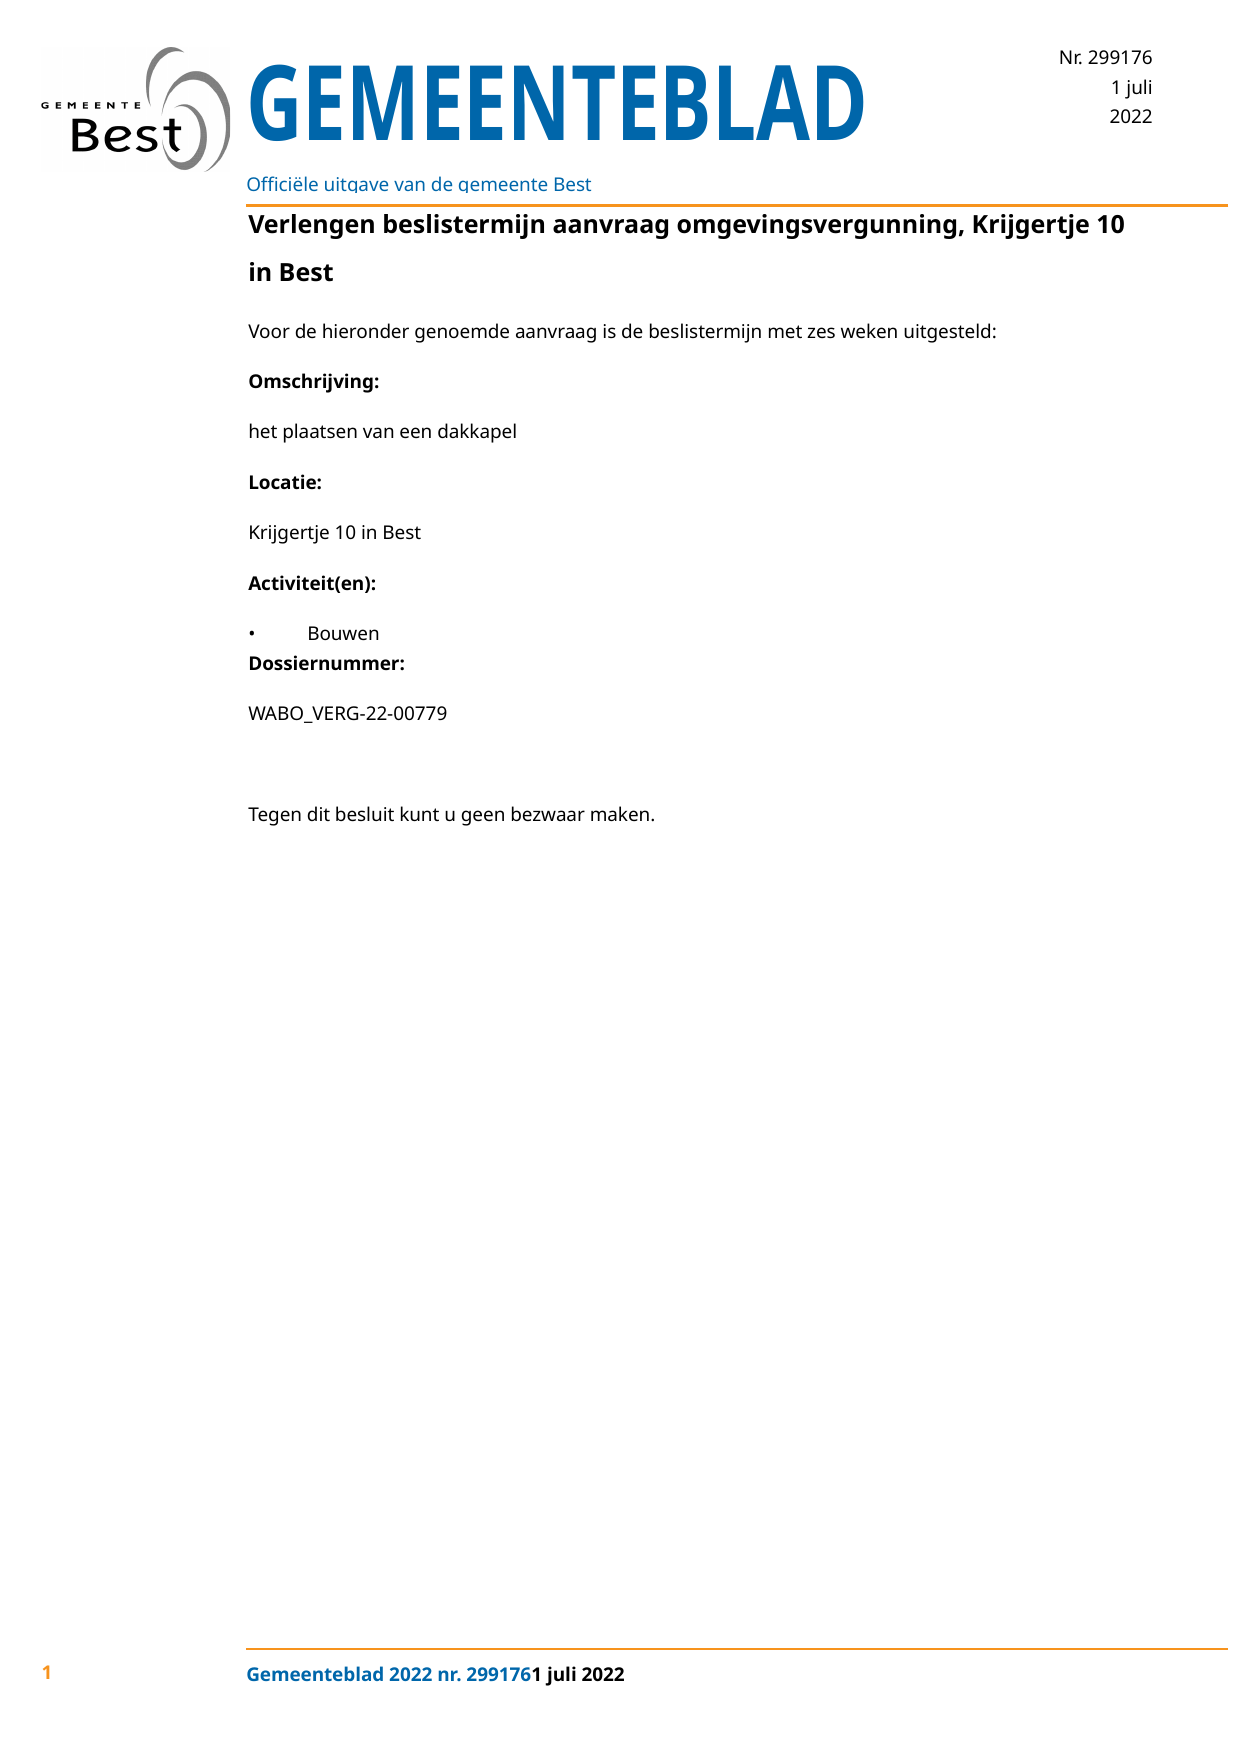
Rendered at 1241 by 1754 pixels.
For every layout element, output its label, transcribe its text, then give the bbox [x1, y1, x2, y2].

list Bouwen [248, 620, 1152, 646]
text Verlengen beslistermijn aanvraag omgevingsvergunning, Krijgertje 10 in Best [248, 207, 1152, 288]
text Locatie: [248, 469, 1152, 495]
text Tegen dit besluit kunt u geen bezwaar maken. [248, 801, 1152, 827]
text Dossiernummer: [248, 650, 1152, 676]
text Krijgertje 10 in Best [248, 519, 1152, 545]
text Omschrijving: [248, 368, 1152, 394]
text WABO_VERG-22-00779 [248, 700, 1152, 726]
picture [41, 47, 231, 172]
text Activiteit(en): [248, 570, 1152, 596]
text het plaatsen van een dakkapel [248, 419, 1152, 444]
text Voor de hieronder genoemde aanvraag is de beslistermijn met zes weken uitgesteld: [248, 318, 1152, 344]
